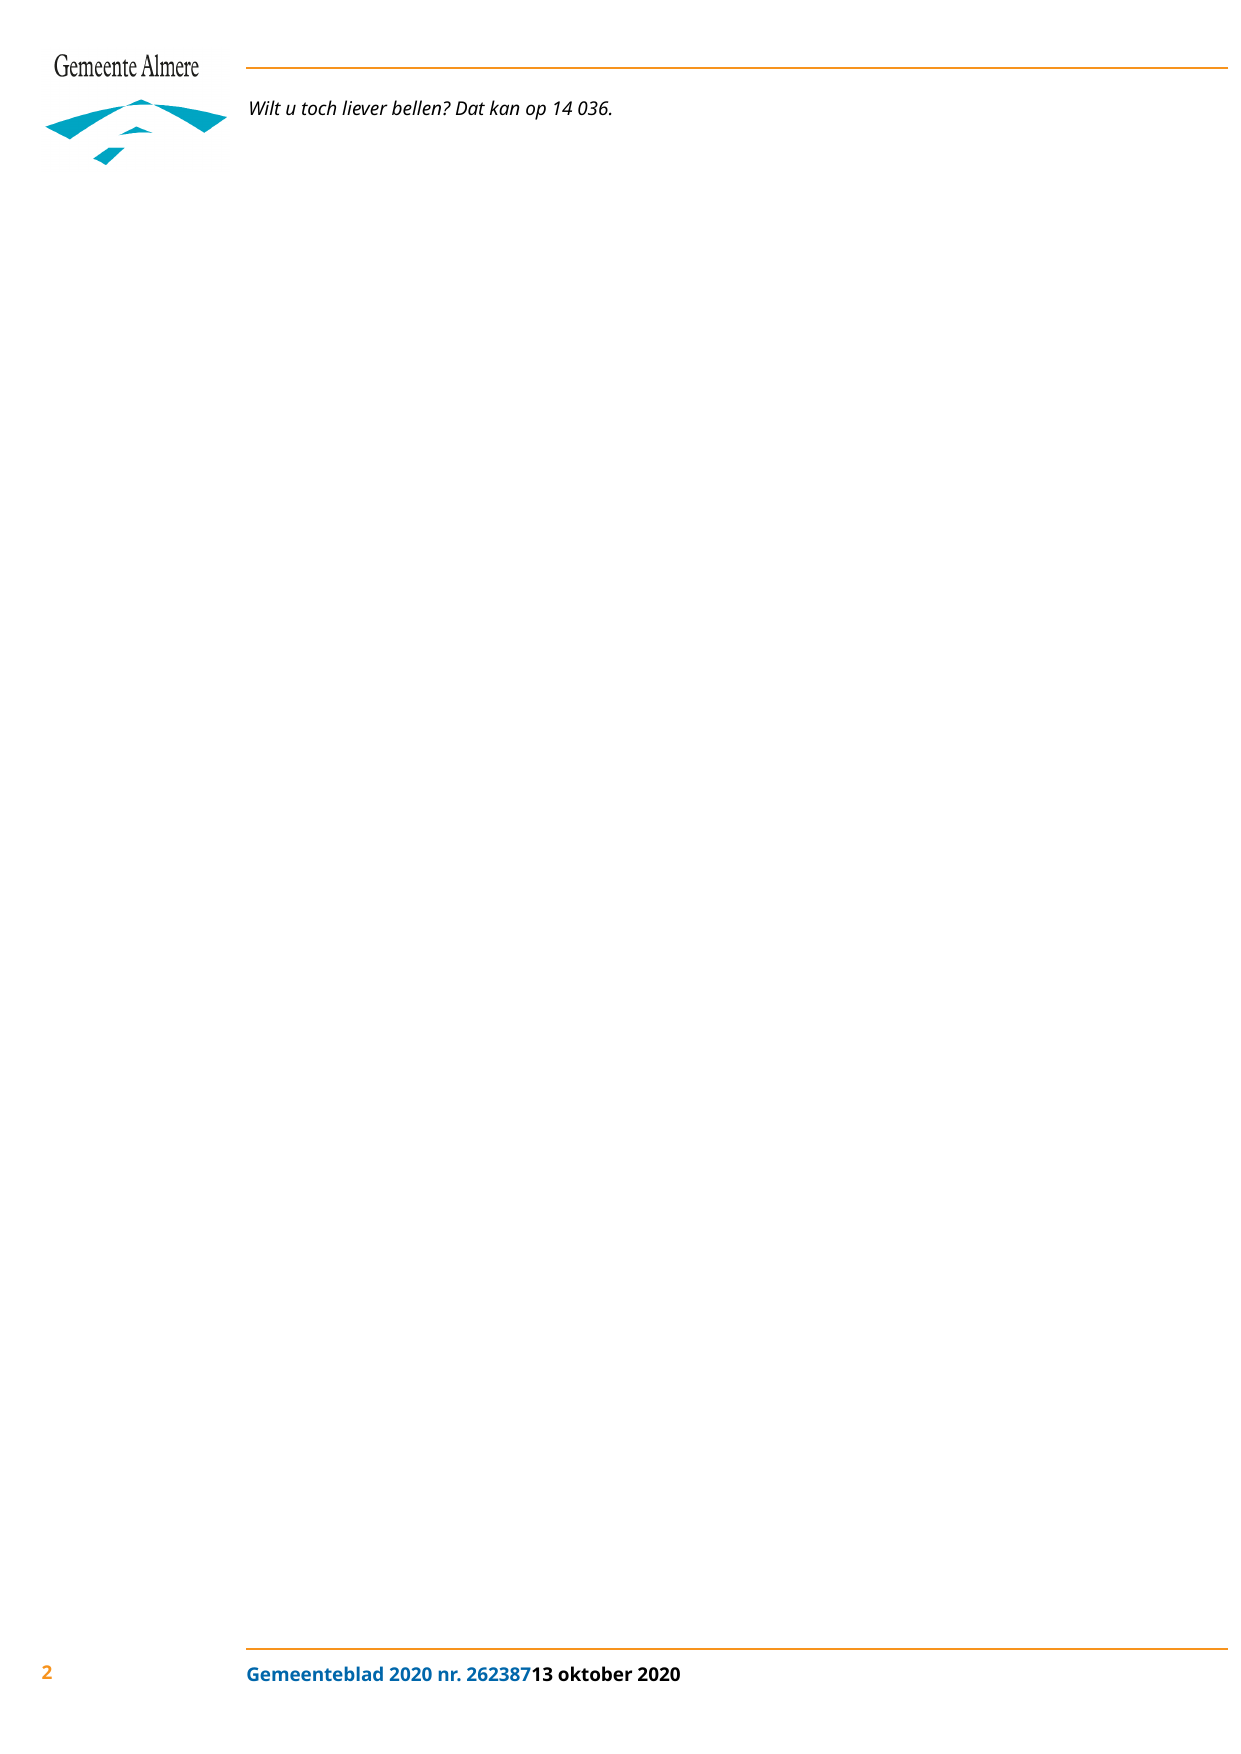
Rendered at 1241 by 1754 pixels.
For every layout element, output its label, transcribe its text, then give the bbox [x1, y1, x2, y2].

picture [41, 47, 231, 172]
text Wilt u toch liever bellen? Dat kan op 14 036. [248, 95, 1152, 121]
